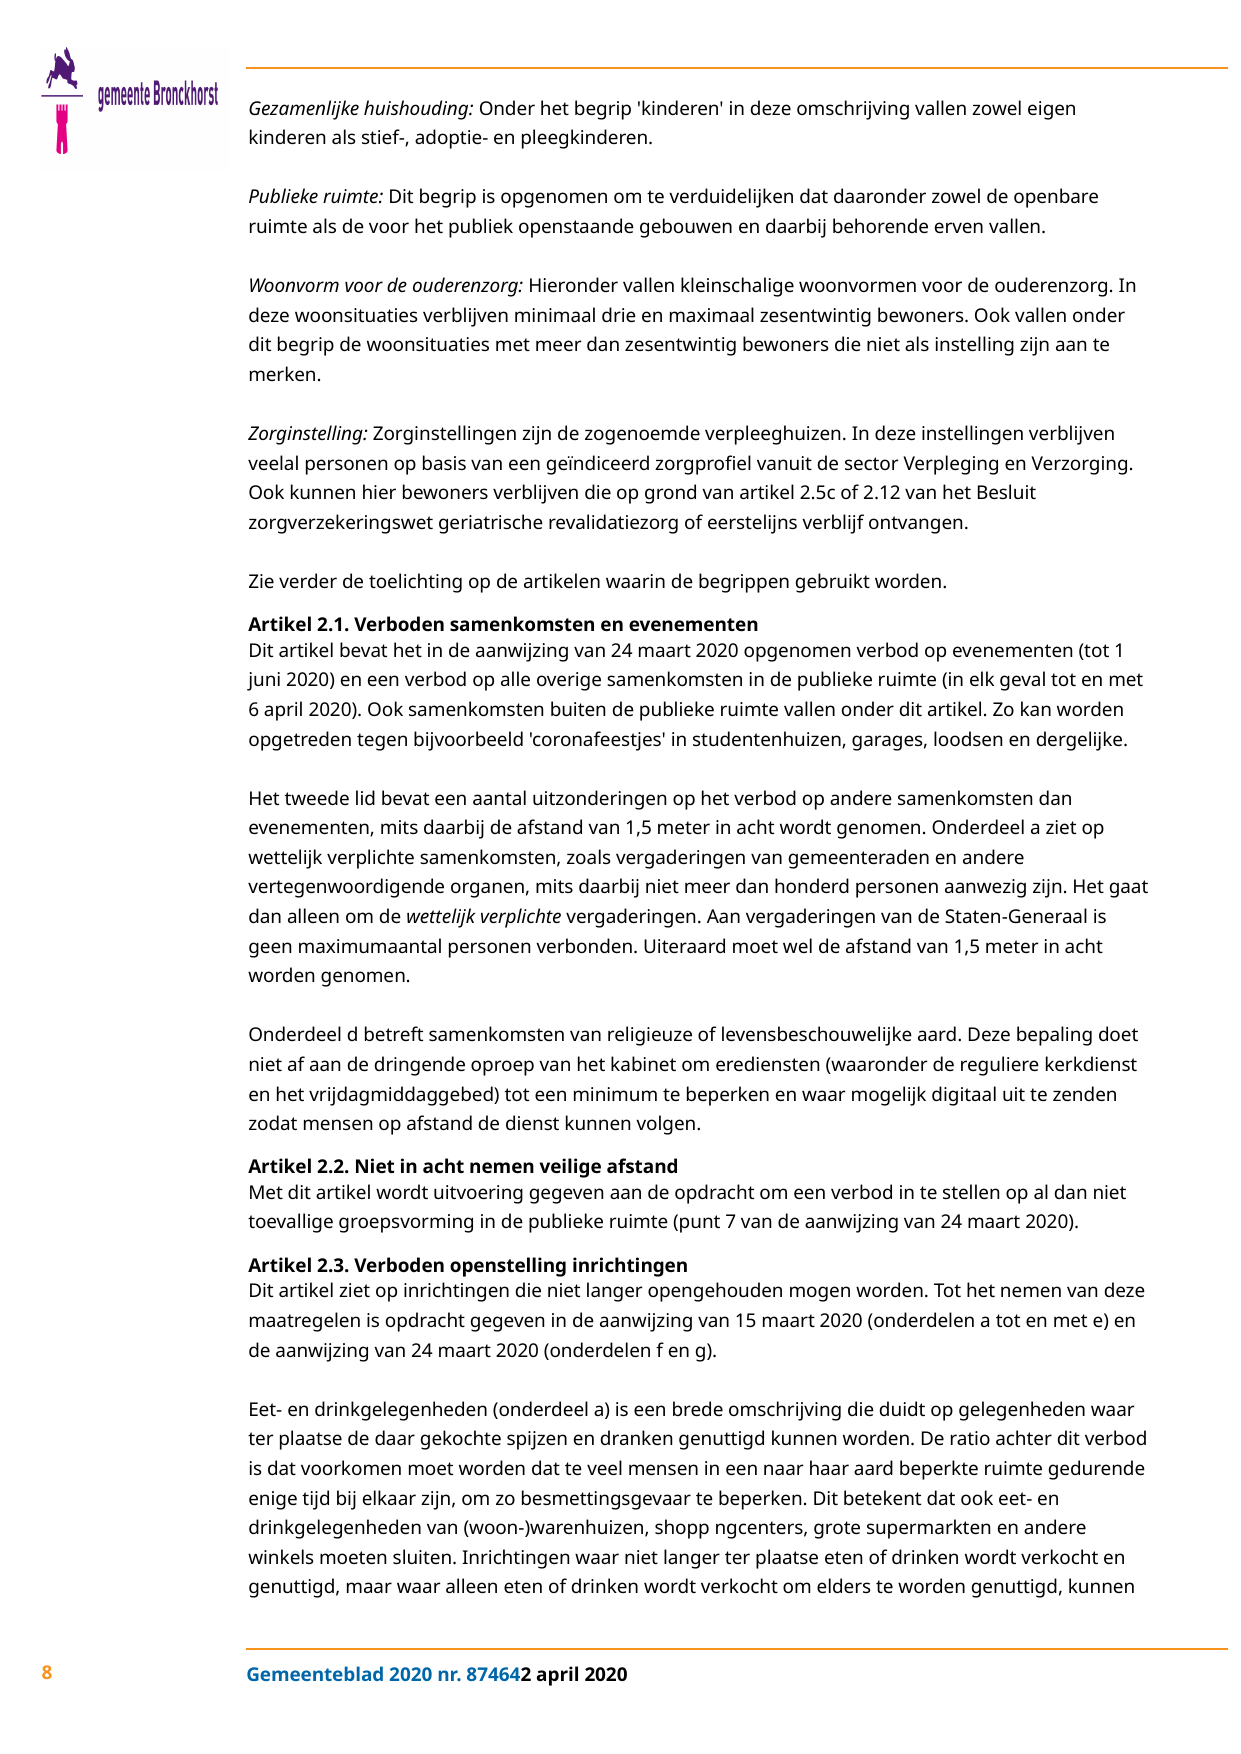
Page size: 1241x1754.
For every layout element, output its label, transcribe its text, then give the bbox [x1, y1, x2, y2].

text Onderdeel d betreft samenkomsten van religieuze of levensbeschouwelijke aard. Deze bepaling doet niet af aan de dringende oproep van het kabinet om erediensten (waaronder de reguliere kerkdienst en het vrijdagmiddaggebed) tot een minimum te beperken en waar mogelijk digitaal uit te zenden zodat mensen op afstand de dienst kunnen volgen. [248, 1022, 1152, 1136]
text Woonvorm voor de ouderenzorg: Hieronder vallen kleinschalige woonvormen voor de ouderenzorg. In deze woonsituaties verblijven minimaal drie en maximaal zesentwintig bewoners. Ook vallen onder dit begrip de woonsituaties met meer dan zesentwintig bewoners die niet als instelling zijn aan te merken. [248, 272, 1152, 387]
text Dit artikel ziet op inrichtingen die niet langer opengehouden mogen worden. Tot het nemen van deze maatregelen is opdracht gegeven in de aanwijzing van 15 maart 2020 (onderdelen a tot en met e) en de aanwijzing van 24 maart 2020 (onderdelen f en g). [248, 1278, 1152, 1362]
text Dit artikel bevat het in de aanwijzing van 24 maart 2020 opgenomen verbod op evenementen (tot 1 juni 2020) en een verbod op alle overige samenkomsten in de publieke ruimte (in elk geval tot en met 6 april 2020). Ook samenkomsten buiten de publieke ruimte vallen onder dit artikel. Zo kan worden opgetreden tegen bijvoorbeeld 'coronafeestjes' in studentenhuizen, garages, loodsen en dergelijke. [248, 637, 1152, 751]
text Het tweede lid bevat een aantal uitzonderingen op het verbod op andere samenkomsten dan evenementen, mits daarbij de afstand van 1,5 meter in acht wordt genomen. Onderdeel a ziet op wettelijk verplichte samenkomsten, zoals vergaderingen van gemeenteraden en andere vertegenwoordigende organen, mits daarbij niet meer dan honderd personen aanwezig zijn. Het gaat dan alleen om de wettelijk verplichte vergaderingen. Aan vergaderingen van de Staten­-Generaal is geen maximumaantal personen verbonden. Uiteraard moet wel de afstand van 1,5 meter in acht worden genomen. [248, 785, 1152, 988]
text Publieke ruimte: Dit begrip is opgenomen om te verduidelijken dat daaronder zowel de openbare ruimte als de voor het publiek openstaande gebouwen en daarbij behorende erven vallen. [248, 183, 1152, 239]
text Gezamenlijke huishouding: Onder het begrip 'kinderen' in deze omschrijving vallen zowel eigen kinderen als stief-, adoptie- en pleegkinderen. [248, 95, 1152, 150]
text Eet- en drinkgelegenheden (onderdeel a) is een brede omschrijving die duidt op gelegenheden waar ter plaatse de daar gekochte spijzen en dranken genuttigd kunnen worden. De ratio achter dit verbod is dat voorkomen moet worden dat te veel mensen in een naar haar aard beperkte ruimte gedurende enige tijd bij elkaar zijn, om zo besmettingsgevaar te beperken. Dit betekent dat ook eet- en drinkgelegenheden van (woon-)warenhuizen, shopp ngcenters, grote supermarkten en andere winkels moeten sluiten. Inrichtingen waar niet langer ter plaatse eten of drinken wordt verkocht en genuttigd, maar waar alleen eten of drinken wordt verkocht om elders te worden genuttigd, kunnen [248, 1396, 1152, 1599]
text Zie verder de toelichting op de artikelen waarin de begrippen gebruikt worden. [248, 568, 1152, 594]
text Artikel 2.2. Niet in acht nemen veilige afstand [248, 1153, 1152, 1179]
text Zorginstelling: Zorginstellingen zijn de zogenoemde verpleeghuizen. In deze instellingen verblijven veelal personen op basis van een geïndiceerd zorgprofiel vanuit de sector Verpleging en Verzorging. Ook kunnen hier bewoners verblijven die op grond van artikel 2.5c of 2.12 van het Besluit zorgverzekeringswet geriatrische revalidatiezorg of eerstelijns verblijf ontvangen. [248, 420, 1152, 535]
picture [41, 47, 231, 172]
text Met dit artikel wordt uitvoering gegeven aan de opdracht om een verbod in te stellen op al dan niet toevallige groepsvorming in de publieke ruimte (punt 7 van de aanwijzing van 24 maart 2020). [248, 1179, 1152, 1234]
text Artikel 2.1. Verboden samenkomsten en evenementen [248, 611, 1152, 637]
text Artikel 2.3. Verboden openstelling inrichtingen [248, 1252, 1152, 1278]
